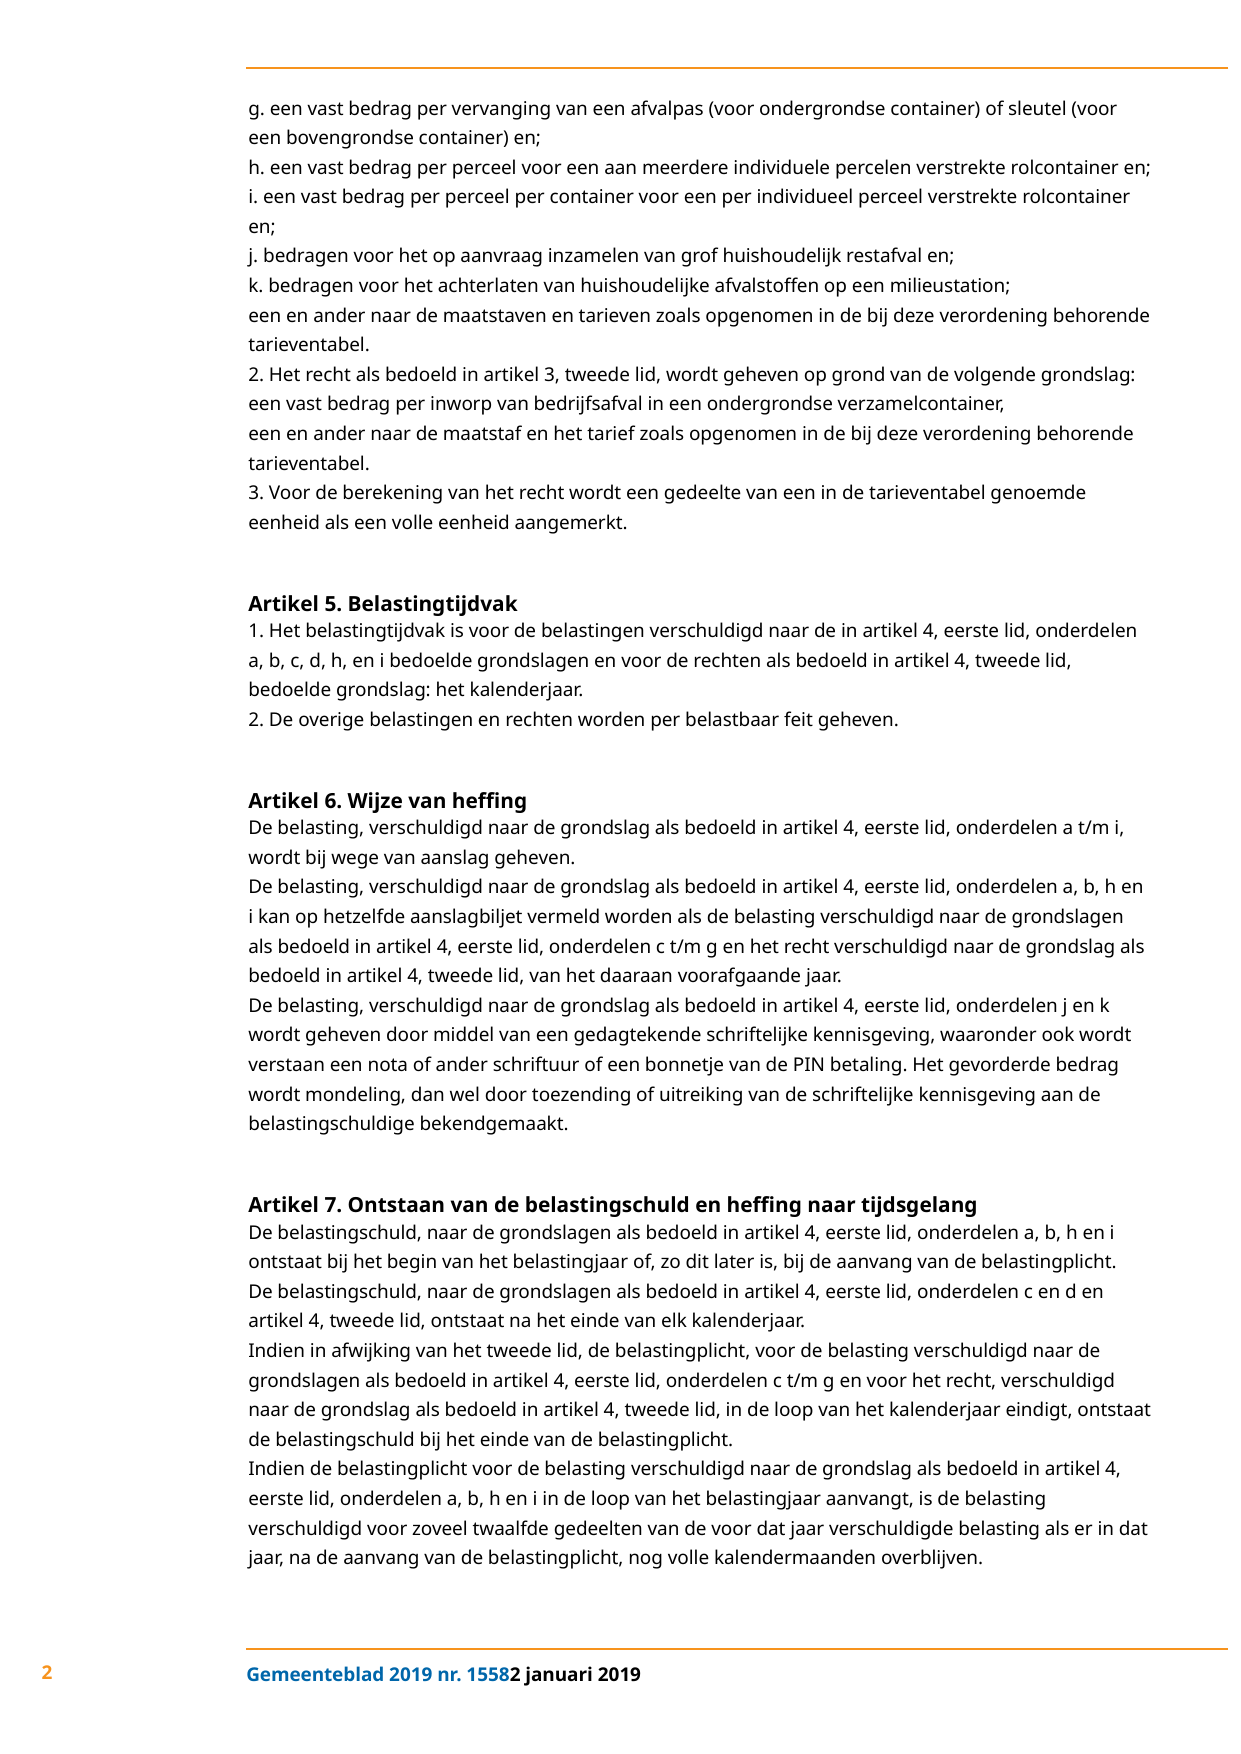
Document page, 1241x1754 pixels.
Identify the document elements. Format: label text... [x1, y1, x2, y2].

text h. een vast bedrag per perceel voor een aan meerdere individuele percelen verstrekte rolcontainer en; [248, 154, 1152, 180]
text een en ander naar de maatstaven en tarieven zoals opgenomen in de bij deze verordening behorende tarieventabel. [248, 302, 1152, 357]
text De belasting, verschuldigd naar de grondslag als bedoeld in artikel 4, eerste lid, onderdelen j en k wordt geheven door middel van een gedagtekende schriftelijke kennisgeving, waaronder ook wordt verstaan een nota of ander schriftuur of een bonnetje van de PIN betaling. Het gevorderde bedrag wordt mondeling, dan wel door toezending of uitreiking van de schriftelijke kennisgeving aan de belastingschuldige bekendgemaakt. [248, 992, 1152, 1136]
picture [41, 47, 231, 172]
text g. een vast bedrag per vervanging van een afvalpas (voor ondergrondse container) of sleutel (voor een bovengrondse container) en; [248, 95, 1152, 150]
text een en ander naar de maatstaf en het tarief zoals opgenomen in de bij deze verordening behorende tarieventabel. [248, 420, 1152, 476]
text De belastingschuld, naar de grondslagen als bedoeld in artikel 4, eerste lid, onderdelen a, b, h en i ontstaat bij het begin van het belastingjaar of, zo dit later is, bij de aanvang van de belastingplicht. [248, 1219, 1152, 1274]
text 1. Het belastingtijdvak is voor de belastingen verschuldigd naar de in artikel 4, eerste lid, onderdelen a, b, c, d, h, en i bedoelde grondslagen en voor de rechten als bedoeld in artikel 4, tweede lid, bedoelde grondslag: het kalenderjaar. [248, 617, 1152, 702]
text j. bedragen voor het op aanvraag inzamelen van grof huishoudelijk restafval en; [248, 243, 1152, 268]
text Indien in afwijking van het tweede lid, de belastingplicht, voor de belasting verschuldigd naar de grondslagen als bedoeld in artikel 4, eerste lid, onderdelen c t/m g en voor het recht, verschuldigd naar de grondslag als bedoeld in artikel 4, tweede lid, in de loop van het kalenderjaar eindigt, ontstaat de belastingschuld bij het einde van de belastingplicht. [248, 1337, 1152, 1452]
text i. een vast bedrag per perceel per container voor een per individueel perceel verstrekte rolcontainer en; [248, 183, 1152, 239]
text Indien de belastingplicht voor de belasting verschuldigd naar de grondslag als bedoeld in artikel 4, eerste lid, onderdelen a, b, h en i in de loop van het belastingjaar aanvangt, is de belasting verschuldigd voor zoveel twaalfde gedeelten van de voor dat jaar verschuldigde belasting als er in dat jaar, na de aanvang van de belastingplicht, nog volle kalendermaanden overblijven. [248, 1456, 1152, 1570]
text De belasting, verschuldigd naar de grondslag als bedoeld in artikel 4, eerste lid, onderdelen a, b, h en i kan op hetzelfde aanslagbiljet vermeld worden als de belasting verschuldigd naar de grondslagen als bedoeld in artikel 4, eerste lid, onderdelen c t/m g en het recht verschuldigd naar de grondslag als bedoeld in artikel 4, tweede lid, van het daaraan voorafgaande jaar. [248, 874, 1152, 988]
text 3. Voor de berekening van het recht wordt een gedeelte van een in de tarieventabel genoemde eenheid als een volle eenheid aangemerkt. [248, 479, 1152, 535]
text De belastingschuld, naar de grondslagen als bedoeld in artikel 4, eerste lid, onderdelen c en d en artikel 4, tweede lid, ontstaat na het einde van elk kalenderjaar. [248, 1278, 1152, 1333]
text Artikel 7. Ontstaan van de belastingschuld en heffing naar tijdsgelang [248, 1190, 1152, 1219]
text 2. Het recht als bedoeld in artikel 3, tweede lid, wordt geheven op grond van de volgende grondslag: een vast bedrag per inworp van bedrijfsafval in een ondergrondse verzamelcontainer, [248, 361, 1152, 416]
text k. bedragen voor het achterlaten van huishoudelijke afvalstoffen op een milieustation; [248, 272, 1152, 298]
text Artikel 6. Wijze van heffing [248, 786, 1152, 814]
text Artikel 5. Belastingtijdvak [248, 589, 1152, 617]
text 2. De overige belastingen en rechten worden per belastbaar feit geheven. [248, 706, 1152, 732]
text De belasting, verschuldigd naar de grondslag als bedoeld in artikel 4, eerste lid, onderdelen a t/m i, wordt bij wege van aanslag geheven. [248, 814, 1152, 870]
